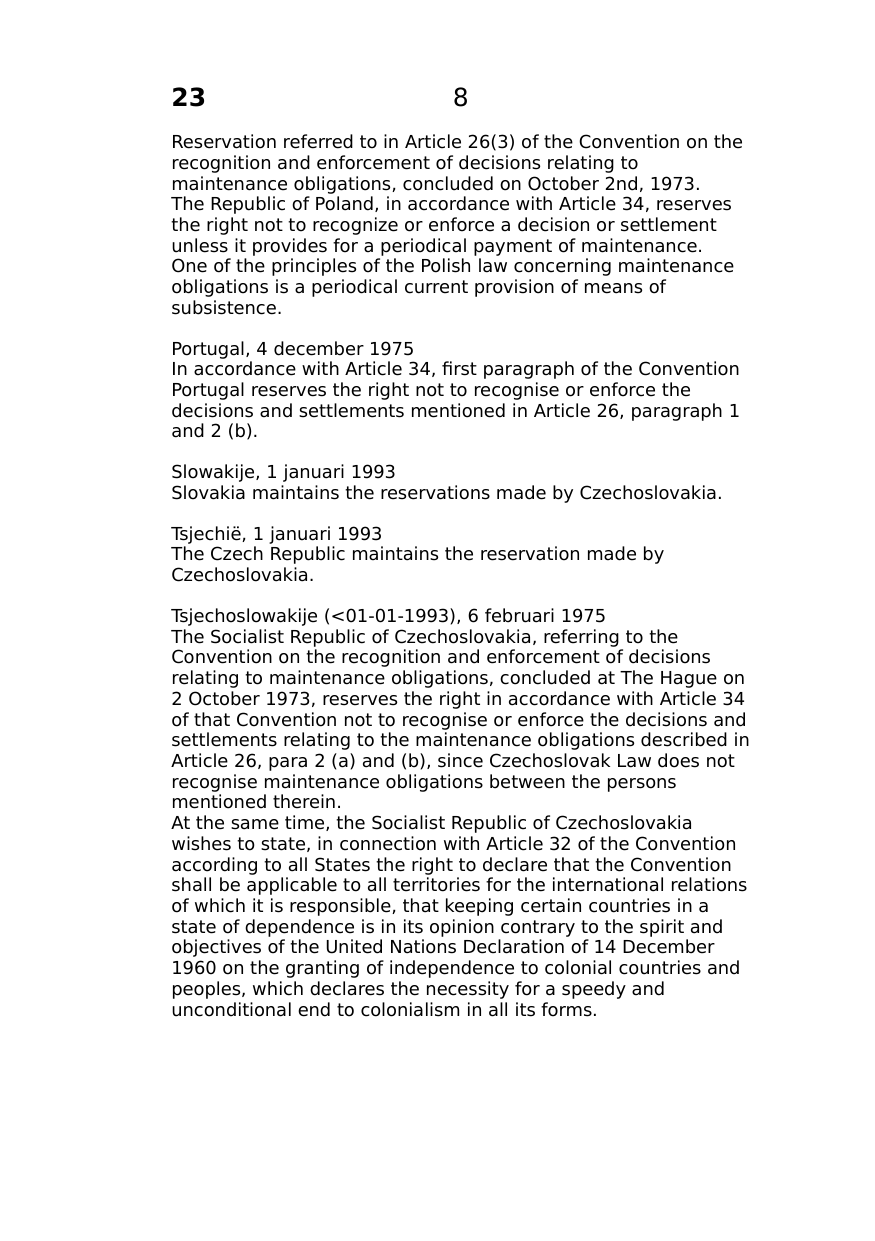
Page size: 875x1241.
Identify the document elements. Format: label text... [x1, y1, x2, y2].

text The Czech Republic maintains the reservation made by Czechoslovakia. [171, 544, 756, 586]
text Slovakia maintains the reservations made by Czechoslovakia. [171, 483, 756, 503]
text Portugal, 4 december 1975 [171, 338, 756, 359]
text Reservation referred to in Article 26(3) of the Convention on the recognition and enforcement of decisions relating to maintenance obligations, concluded on October 2nd, 1973. [171, 132, 756, 194]
text One of the principles of the Polish law concerning maintenance obligations is a periodical current provision of means of subsistence. [171, 256, 756, 318]
text Slowakije, 1 januari 1993 [171, 462, 756, 483]
text In accordance with Article 34, first paragraph of the Convention Portugal reserves the right not to recognise or enforce the decisions and settlements mentioned in Article 26, paragraph 1 and 2 (b). [171, 359, 756, 442]
text At the same time, the Socialist Republic of Czechoslovakia wishes to state, in connection with Article 32 of the Convention according to all States the right to declare that the Convention shall be applicable to all territories for the international relations of which it is responsible, that keeping certain countries in a state of dependence is in its opinion contrary to the spirit and objectives of the United Nations Declaration of 14 December 1960 on the granting of independence to colonial countries and peoples, which declares the necessity for a speedy and unconditional end to colonialism in all its forms. [171, 813, 756, 1020]
text Tsjechoslowakije (<01-01-1993), 6 februari 1975 [171, 606, 756, 626]
text The Socialist Republic of Czechoslovakia, referring to the Convention on the recognition and enforcement of decisions relating to maintenance obligations, concluded at The Hague on 2 October 1973, reserves the right in accordance with Article 34 of that Convention not to recognise or enforce the decisions and settlements relating to the maintenance obligations described in Article 26, para 2 (a) and (b), since Czechoslovak Law does not recognise maintenance obligations between the persons mentioned therein. [171, 626, 756, 813]
text The Republic of Poland, in accordance with Article 34, reserves the right not to recognize or enforce a decision or settlement unless it provides for a periodical payment of maintenance. [171, 194, 756, 256]
text Tsjechië, 1 januari 1993 [171, 523, 756, 544]
